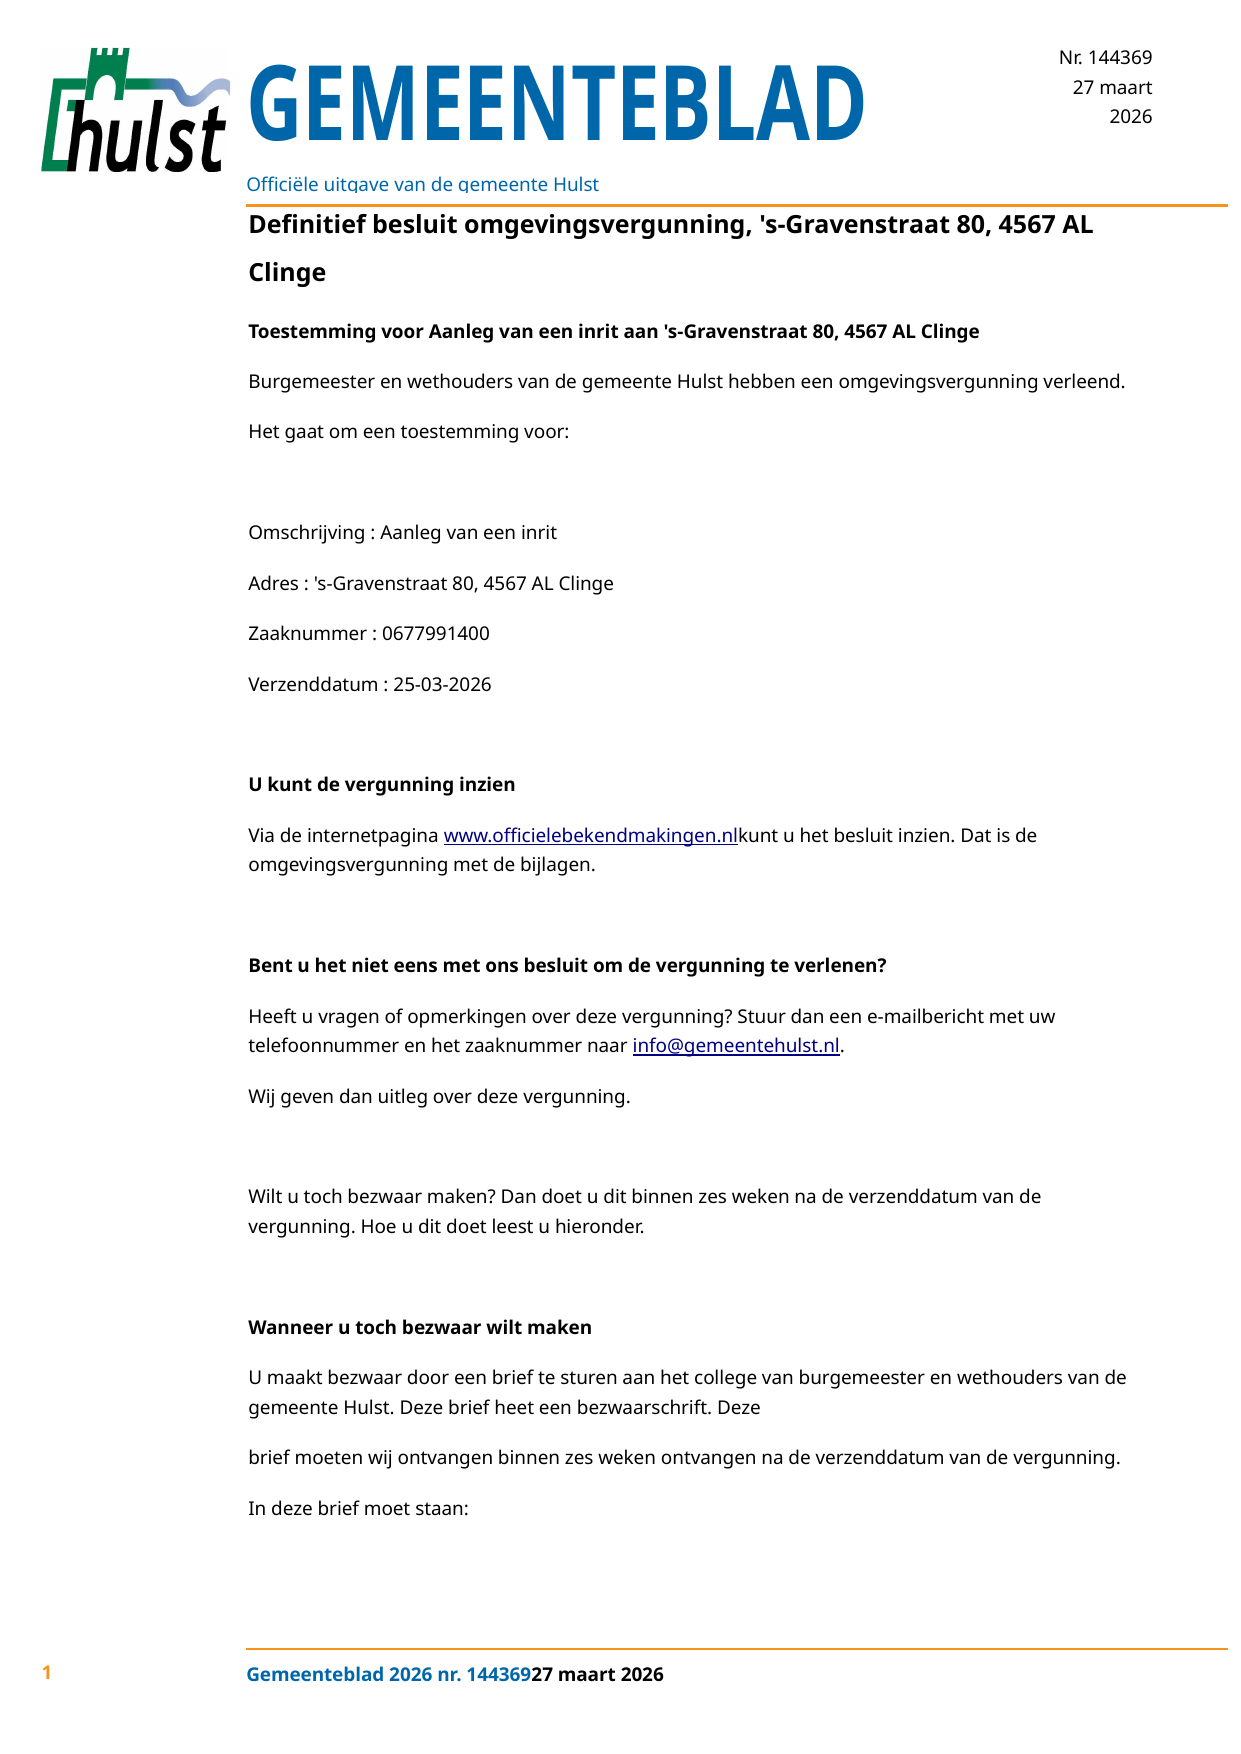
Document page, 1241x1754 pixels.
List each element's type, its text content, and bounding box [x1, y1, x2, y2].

picture [41, 47, 231, 172]
text Via de internetpagina www.officielebekendmakingen.nlkunt u het besluit inzien. Dat is de omgevingsvergunning met de bijlagen. [248, 822, 1152, 877]
text Wij geven dan uitleg over deze vergunning. [248, 1083, 1152, 1109]
text Heeft u vragen of opmerkingen over deze vergunning? Stuur dan een e-mailbericht met uw telefoonnummer en het zaaknummer naar info@gemeentehulst.nl. [248, 1003, 1152, 1058]
text Bent u het niet eens met ons besluit om de vergunning te verlenen? [248, 952, 1152, 978]
text Verzenddatum : 25-03-2026 [248, 671, 1152, 697]
text Wilt u toch bezwaar maken? Dan doet u dit binnen zes weken na de verzenddatum van de vergunning. Hoe u dit doet leest u hieronder. [248, 1184, 1152, 1239]
text Omschrijving : Aanleg van een inrit [248, 519, 1152, 545]
text U maakt bezwaar door een brief te sturen aan het college van burgemeester en wethouders van de gemeente Hulst. Deze brief heet een bezwaarschrift. Deze [248, 1364, 1152, 1420]
text brief moeten wij ontvangen binnen zes weken ontvangen na de verzenddatum van de vergunning. [248, 1444, 1152, 1470]
text Adres : 's-Gravenstraat 80, 4567 AL Clinge [248, 570, 1152, 596]
text Het gaat om een toestemming voor: [248, 419, 1152, 444]
text Burgemeester en wethouders van de gemeente Hulst hebben een omgevingsvergunning verleend. [248, 368, 1152, 394]
text U kunt de vergunning inzien [248, 772, 1152, 797]
text In deze brief moet staan: [248, 1495, 1152, 1521]
text Definitief besluit omgevingsvergunning, 's-Gravenstraat 80, 4567 AL Clinge [248, 207, 1152, 288]
text Zaaknummer : 0677991400 [248, 620, 1152, 646]
text Toestemming voor Aanleg van een inrit aan 's-Gravenstraat 80, 4567 AL Clinge [248, 318, 1152, 344]
text Wanneer u toch bezwaar wilt maken [248, 1314, 1152, 1340]
